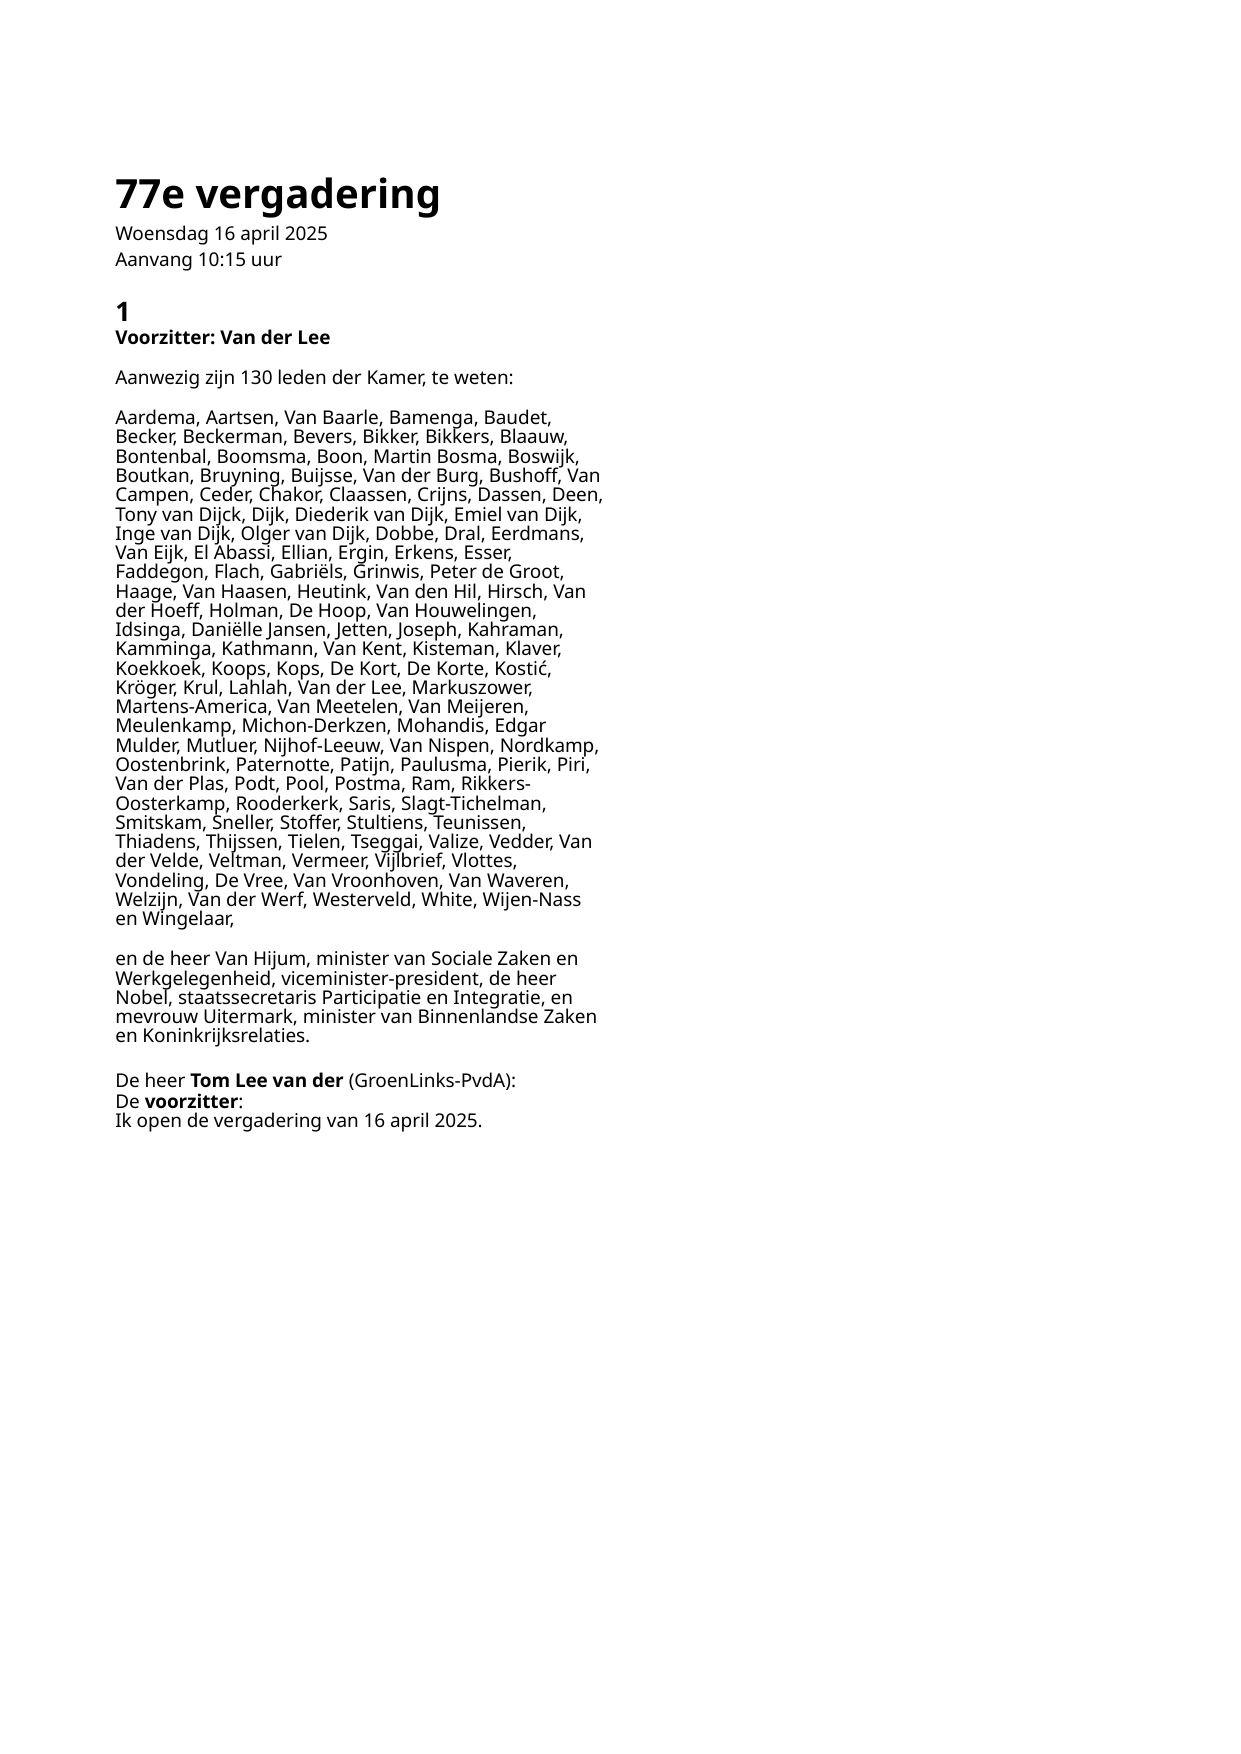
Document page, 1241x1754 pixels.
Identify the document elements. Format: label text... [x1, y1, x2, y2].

text Woensdag 16 april 2025 [115, 220, 605, 246]
text Ik open de vergadering van 16 april 2025. [115, 1112, 605, 1132]
text en de heer Van Hijum, minister van Sociale Zaken en Werkgelegenheid, viceminister-president, de heer Nobel, staatssecretaris Participatie en Integratie, en mevrouw Uitermark, minister van Binnenlandse Zaken en Koninkrijksrelaties. [115, 950, 605, 1047]
text Voorzitter: Van der Lee [115, 329, 605, 348]
text De heer Tom Lee van der (GroenLinks-PvdA): [115, 1067, 605, 1093]
text 1 [115, 292, 605, 329]
text De voorzitter: [115, 1093, 605, 1112]
text Aanwezig zijn 130 leden der Kamer, te weten: [115, 369, 605, 388]
text 77e vergadering [115, 165, 605, 220]
text Aardema, Aartsen, Van Baarle, Bamenga, Baudet, Becker, Beckerman, Bevers, Bikker, Bikkers, Blaauw, Bontenbal, Boomsma, Boon, Martin Bosma, Boswijk, Boutkan, Bruyning, Buijsse, Van der Burg, Bushoff, Van Campen, Ceder, Chakor, Claassen, Crijns, Dassen, Deen, Tony van Dijck, Dijk, Diederik van Dijk, Emiel van Dijk, Inge van Dijk, Olger van Dijk, Dobbe, Dral, Eerdmans, Van Eijk, El Abassi, Ellian, Ergin, Erkens, Esser, Faddegon, Flach, Gabriëls, Grinwis, Peter de Groot, Haage, Van Haasen, Heutink, Van den Hil, Hirsch, Van der Hoeff, Holman, De Hoop, Van Houwelingen, Idsinga, Daniëlle Jansen, Jetten, Joseph, Kahraman, Kamminga, Kathmann, Van Kent, Kisteman, Klaver, Koekkoek, Koops, Kops, De Kort, De Korte, Kostić, Kröger, Krul, Lahlah, Van der Lee, Markuszower, Martens-America, Van Meetelen, Van Meijeren, Meulenkamp, Michon-Derkzen, Mohandis, Edgar Mulder, Mutluer, Nijhof-Leeuw, Van Nispen, Nordkamp, Oostenbrink, Paternotte, Patijn, Paulusma, Pierik, Piri, Van der Plas, Podt, Pool, Postma, Ram, Rikkers-Oosterkamp, Rooderkerk, Saris, Slagt-Tichelman, Smitskam, Sneller, Stoffer, Stultiens, Teunissen, Thiadens, Thijssen, Tielen, Tseggai, Valize, Vedder, Van der Velde, Veltman, Vermeer, Vijlbrief, Vlottes, Vondeling, De Vree, Van Vroonhoven, Van Waveren, Welzijn, Van der Werf, Westerveld, White, Wijen-Nass en Wingelaar, [115, 409, 605, 929]
text Aanvang 10:15 uur [115, 246, 605, 272]
